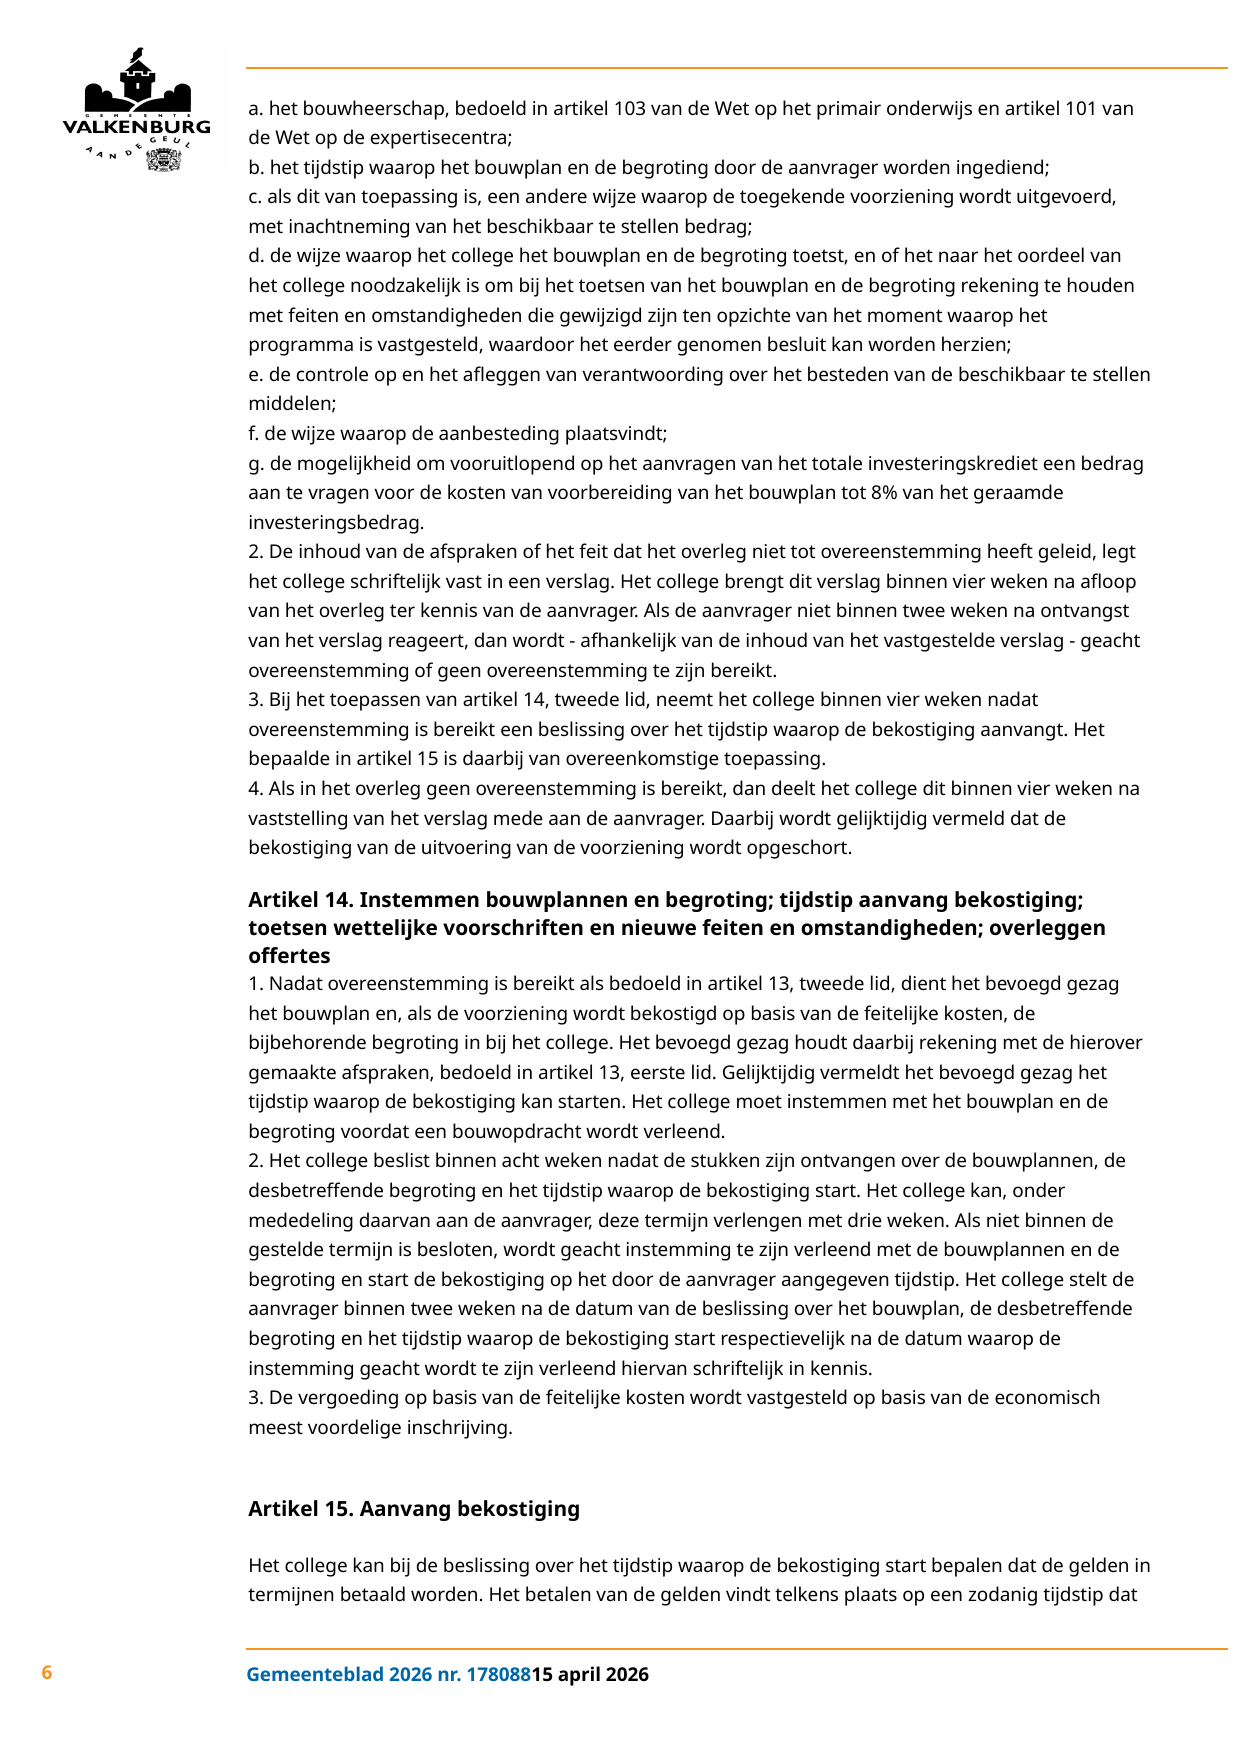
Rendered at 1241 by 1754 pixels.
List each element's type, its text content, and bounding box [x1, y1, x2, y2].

text Het college kan bij de beslissing over het tijdstip waarop de bekostiging start bepalen dat de gelden in termijnen betaald worden. Het betalen van de gelden vindt telkens plaats op een zodanig tijdstip dat [248, 1552, 1152, 1607]
text c. als dit van toepassing is, een andere wijze waarop de toegekende voorziening wordt uitgevoerd, met inachtneming van het beschikbaar te stellen bedrag; [248, 183, 1152, 239]
text a. het bouwheerschap, bedoeld in artikel 103 van de Wet op het primair onderwijs en artikel 101 van de Wet op de expertisecentra; [248, 95, 1152, 150]
text 2. Het college beslist binnen acht weken nadat de stukken zijn ontvangen over de bouwplannen, de desbetreffende begroting en het tijdstip waarop de bekostiging start. Het college kan, onder mededeling daarvan aan de aanvrager, deze termijn verlengen met drie weken. Als niet binnen de gestelde termijn is besloten, wordt geacht instemming te zijn verleend met de bouwplannen en de begroting en start de bekostiging op het door de aanvrager aangegeven tijdstip. Het college stelt de aanvrager binnen twee weken na de datum van de beslissing over het bouwplan, de desbetreffende begroting en het tijdstip waarop de bekostiging start respectievelijk na de datum waarop de instemming geacht wordt te zijn verleend hiervan schriftelijk in kennis. [248, 1148, 1152, 1380]
text e. de controle op en het afleggen van verantwoording over het besteden van de beschikbaar te stellen middelen; [248, 361, 1152, 416]
text 1. Nadat overeenstemming is bereikt als bedoeld in artikel 13, tweede lid, dient het bevoegd gezag het bouwplan en, als de voorziening wordt bekostigd op basis van de feitelijke kosten, de bijbehorende begroting in bij het college. Het bevoegd gezag houdt daarbij rekening met de hierover gemaakte afspraken, bedoeld in artikel 13, eerste lid. Gelijktijdig vermeldt het bevoegd gezag het tijdstip waarop de bekostiging kan starten. Het college moet instemmen met het bouwplan en de begroting voordat een bouwopdracht wordt verleend. [248, 970, 1152, 1144]
text 3. De vergoeding op basis van de feitelijke kosten wordt vastgesteld op basis van de economisch meest voordelige inschrijving. [248, 1384, 1152, 1439]
text g. de mogelijkheid om vooruitlopend op het aanvragen van het totale investeringskrediet een bedrag aan te vragen voor de kosten van voorbereiding van het bouwplan tot 8% van het geraamde investeringsbedrag. [248, 450, 1152, 535]
text d. de wijze waarop het college het bouwplan en de begroting toetst, en of het naar het oordeel van het college noodzakelijk is om bij het toetsen van het bouwplan en de begroting rekening te houden met feiten en omstandigheden die gewijzigd zijn ten opzichte van het moment waarop het programma is vastgesteld, waardoor het eerder genomen besluit kan worden herzien; [248, 243, 1152, 357]
text b. het tijdstip waarop het bouwplan en de begroting door de aanvrager worden ingediend; [248, 154, 1152, 180]
text 2. De inhoud van de afspraken of het feit dat het overleg niet tot overeenstemming heeft geleid, legt het college schriftelijk vast in een verslag. Het college brengt dit verslag binnen vier weken na afloop van het overleg ter kennis van de aanvrager. Als de aanvrager niet binnen twee weken na ontvangst van het verslag reageert, dan wordt - afhankelijk van de inhoud van het vastgestelde verslag - geacht overeenstemming of geen overeenstemming te zijn bereikt. [248, 538, 1152, 683]
text 4. Als in het overleg geen overeenstemming is bereikt, dan deelt het college dit binnen vier weken na vaststelling van het verslag mede aan de aanvrager. Daarbij wordt gelijktijdig vermeld dat de bekostiging van de uitvoering van de voorziening wordt opgeschort. [248, 775, 1152, 860]
text Artikel 14. Instemmen bouwplannen en begroting; tijdstip aanvang bekostiging; toetsen wettelijke voorschriften en nieuwe feiten en omstandigheden; overleggen offertes [248, 885, 1152, 970]
text Artikel 15. Aanvang bekostiging [248, 1494, 1152, 1522]
picture [41, 47, 231, 172]
text f. de wijze waarop de aanbesteding plaatsvindt; [248, 420, 1152, 446]
text 3. Bij het toepassen van artikel 14, tweede lid, neemt het college binnen vier weken nadat overeenstemming is bereikt een beslissing over het tijdstip waarop de bekostiging aanvangt. Het bepaalde in artikel 15 is daarbij van overeenkomstige toepassing. [248, 686, 1152, 771]
